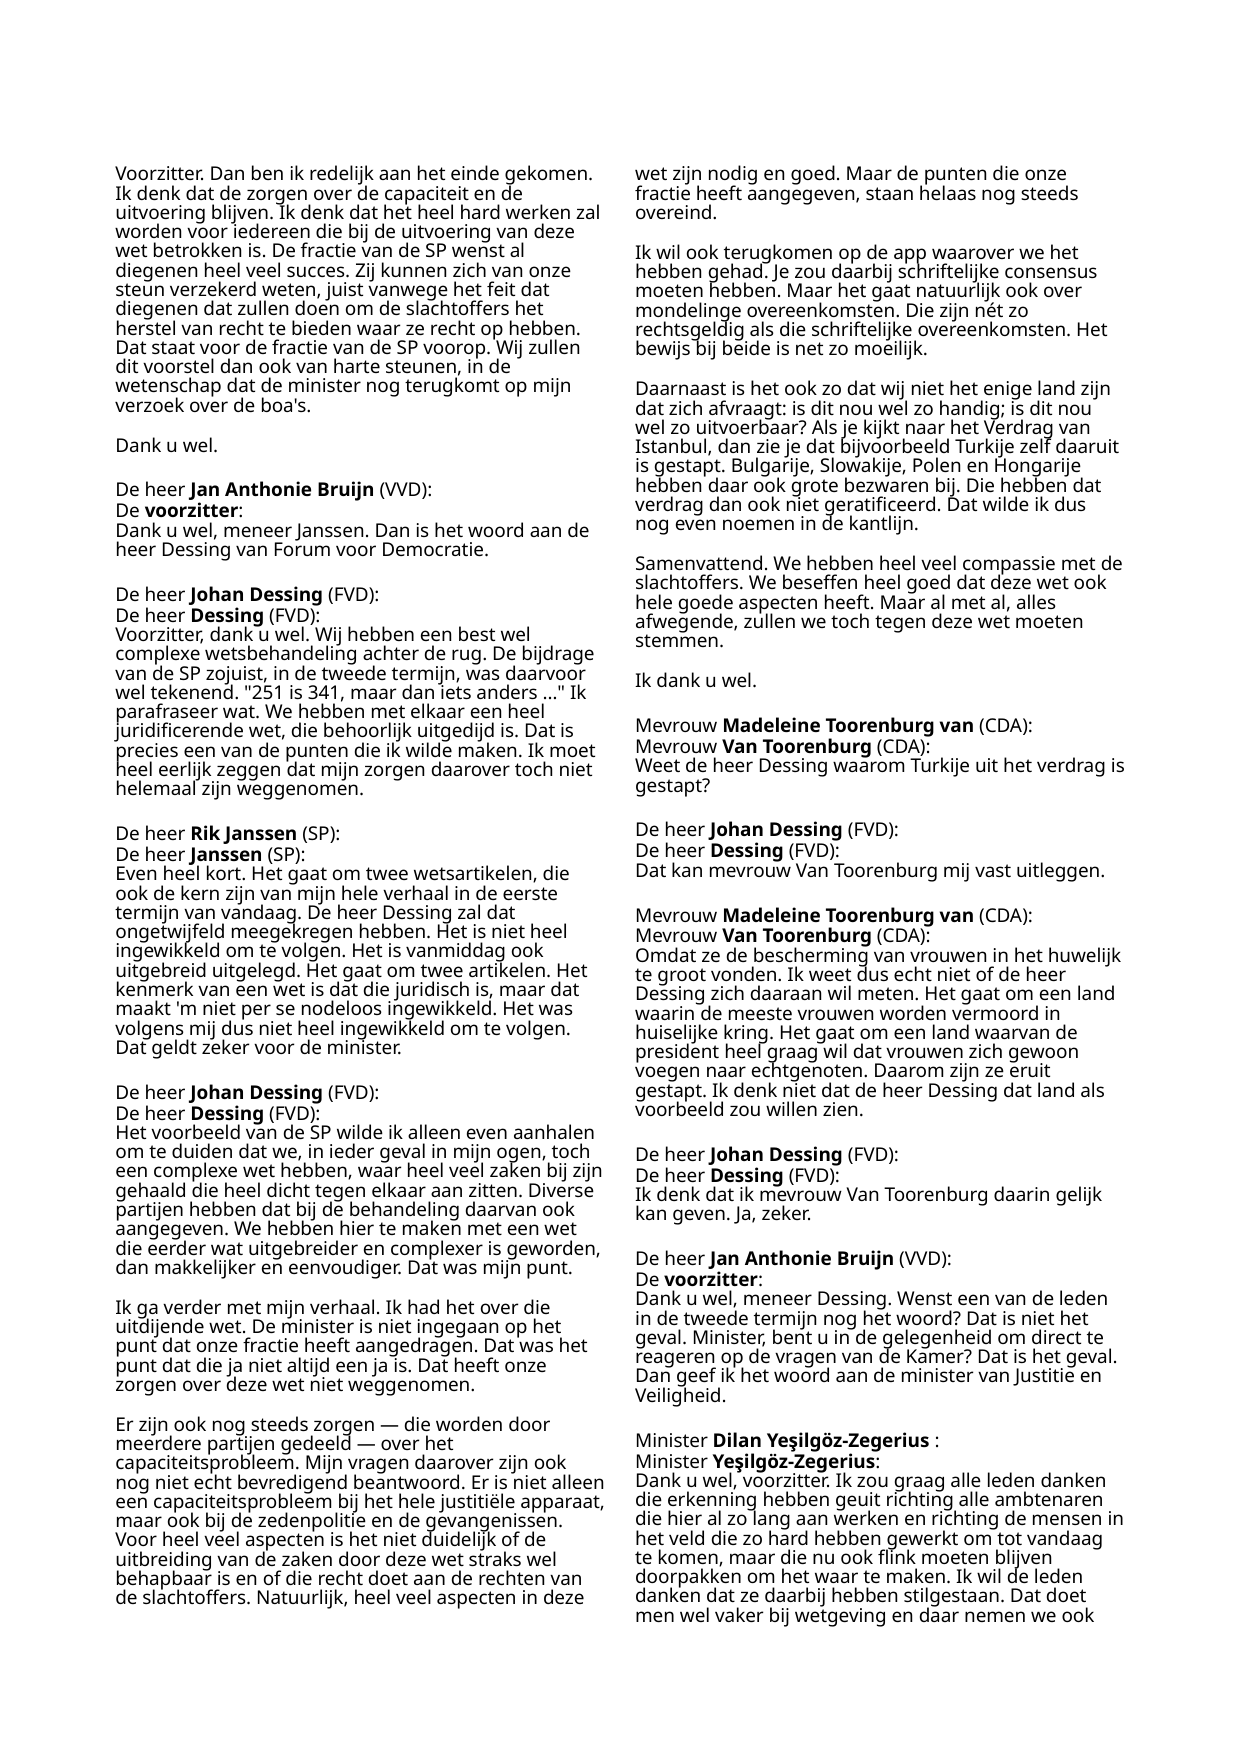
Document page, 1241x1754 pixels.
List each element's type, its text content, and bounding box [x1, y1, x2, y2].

text De voorzitter: [115, 502, 605, 522]
text wet zijn nodig en goed. Maar de punten die onze fractie heeft aangegeven, staan helaas nog steeds overeind. [635, 165, 1125, 223]
text De heer Johan Dessing (FVD): [635, 817, 1125, 842]
text Samenvattend. We hebben heel veel compassie met de slachtoffers. We beseffen heel goed dat deze wet ook hele goede aspecten heeft. Maar al met al, alles afwegende, zullen we toch tegen deze wet moeten stemmen. [635, 555, 1125, 651]
text Dat kan mevrouw Van Toorenburg mij vast uitleggen. [635, 862, 1125, 881]
text Mevrouw Van Toorenburg (CDA): [635, 927, 1125, 947]
text Voorzitter, dank u wel. Wij hebben een best wel complexe wetsbehandeling achter de rug. De bijdrage van de SP zojuist, in de tweede termijn, was daarvoor wel tekenend. "251 is 341, maar dan iets anders …" Ik parafraseer wat. We hebben met elkaar een heel juridificerende wet, die behoorlijk uitgedijd is. Dat is precies een van de punten die ik wilde maken. Ik moet heel eerlijk zeggen dat mijn zorgen daarover toch niet helemaal zijn weggenomen. [115, 626, 605, 799]
text Er zijn ook nog steeds zorgen — die worden door meerdere partijen gedeeld — over het capaciteitsprobleem. Mijn vragen daarover zijn ook nog niet echt bevredigend beantwoord. Er is niet alleen een capaciteitsprobleem bij het hele justitiële apparaat, maar ook bij de zedenpolitie en de gevangenissen. Voor heel veel aspecten is het niet duidelijk of de uitbreiding van de zaken door deze wet straks wel behapbaar is en of die recht doet aan de rechten van de slachtoffers. Natuurlijk, heel veel aspecten in deze [115, 1416, 605, 1608]
text Dank u wel, meneer Dessing. Wenst een van de leden in de tweede termijn nog het woord? Dat is niet het geval. Minister, bent u in de gelegenheid om direct te reageren op de vragen van de Kamer? Dat is het geval. Dan geef ik het woord aan de minister van Justitie en Veiligheid. [635, 1290, 1125, 1406]
text Ik ga verder met mijn verhaal. Ik had het over die uitdijende wet. De minister is niet ingegaan op het punt dat onze fractie heeft aangedragen. Dat was het punt dat die ja niet altijd een ja is. Dat heeft onze zorgen over deze wet niet weggenomen. [115, 1299, 605, 1395]
text De heer Johan Dessing (FVD): [635, 1141, 1125, 1167]
text De heer Johan Dessing (FVD): [115, 1079, 605, 1104]
text Mevrouw Van Toorenburg (CDA): [635, 738, 1125, 757]
text Omdat ze de bescherming van vrouwen in het huwelijk te groot vonden. Ik weet dus echt niet of de heer Dessing zich daaraan wil meten. Het gaat om een land waarin de meeste vrouwen worden vermoord in huiselijke kring. Het gaat om een land waarvan de president heel graag wil dat vrouwen zich gewoon voegen naar echtgenoten. Daarom zijn ze eruit gestapt. Ik denk niet dat de heer Dessing dat land als voorbeeld zou willen zien. [635, 947, 1125, 1120]
text De heer Janssen (SP): [115, 846, 605, 865]
text Voorzitter. Dan ben ik redelijk aan het einde gekomen. Ik denk dat de zorgen over de capaciteit en de uitvoering blijven. Ik denk dat het heel hard werken zal worden voor iedereen die bij de uitvoering van deze wet betrokken is. De fractie van de SP wenst al diegenen heel veel succes. Zij kunnen zich van onze steun verzekerd weten, juist vanwege het feit dat diegenen dat zullen doen om de slachtoffers het herstel van recht te bieden waar ze recht op hebben. Dat staat voor de fractie van de SP voorop. Wij zullen dit voorstel dan ook van harte steunen, in de wetenschap dat de minister nog terugkomt op mijn verzoek over de boa's. [115, 165, 605, 416]
text De voorzitter: [635, 1271, 1125, 1290]
text De heer Dessing (FVD): [635, 1167, 1125, 1186]
text De heer Dessing (FVD): [115, 1104, 605, 1124]
text Weet de heer Dessing waarom Turkije uit het verdrag is gestapt? [635, 757, 1125, 796]
text De heer Johan Dessing (FVD): [115, 581, 605, 607]
text Dank u wel, voorzitter. Ik zou graag alle leden danken die erkenning hebben geuit richting alle ambtenaren die hier al zo lang aan werken en richting de mensen in het veld die zo hard hebben gewerkt om tot vandaag te komen, maar die nu ook flink moeten blijven doorpakken om het waar te maken. Ik wil de leden danken dat ze daarbij hebben stilgestaan. Dat doet men wel vaker bij wetgeving en daar nemen we ook [635, 1472, 1125, 1626]
text De heer Rik Janssen (SP): [115, 820, 605, 846]
text Mevrouw Madeleine Toorenburg van (CDA): [635, 902, 1125, 927]
text Minister Yeşilgöz-Zegerius: [635, 1453, 1125, 1472]
text Minister Dilan Yeşilgöz-Zegerius : [635, 1427, 1125, 1453]
text Ik denk dat ik mevrouw Van Toorenburg daarin gelijk kan geven. Ja, zeker. [635, 1186, 1125, 1224]
text De heer Dessing (FVD): [635, 842, 1125, 862]
text Daarnaast is het ook zo dat wij niet het enige land zijn dat zich afvraagt: is dit nou wel zo handig; is dit nou wel zo uitvoerbaar? Als je kijkt naar het Verdrag van Istanbul, dan zie je dat bijvoorbeeld Turkije zelf daaruit is gestapt. Bulgarije, Slowakije, Polen en Hongarije hebben daar ook grote bezwaren bij. Die hebben dat verdrag dan ook niet geratificeerd. Dat wilde ik dus nog even noemen in de kantlijn. [635, 380, 1125, 534]
text Even heel kort. Het gaat om twee wetsartikelen, die ook de kern zijn van mijn hele verhaal in de eerste termijn van vandaag. De heer Dessing zal dat ongetwijfeld meegekregen hebben. Het is niet heel ingewikkeld om te volgen. Het is vanmiddag ook uitgebreid uitgelegd. Het gaat om twee artikelen. Het kenmerk van een wet is dat die juridisch is, maar dat maakt 'm niet per se nodeloos ingewikkeld. Het was volgens mij dus niet heel ingewikkeld om te volgen. Dat geldt zeker voor de minister. [115, 865, 605, 1058]
text Ik wil ook terugkomen op de app waarover we het hebben gehad. Je zou daarbij schriftelijke consensus moeten hebben. Maar het gaat natuurlijk ook over mondelinge overeenkomsten. Die zijn nét zo rechtsgeldig als die schriftelijke overeenkomsten. Het bewijs bij beide is net zo moeilijk. [635, 244, 1125, 359]
text De heer Jan Anthonie Bruijn (VVD): [635, 1245, 1125, 1271]
text Ik dank u wel. [635, 672, 1125, 691]
text Mevrouw Madeleine Toorenburg van (CDA): [635, 712, 1125, 738]
text Dank u wel, meneer Janssen. Dan is het woord aan de heer Dessing van Forum voor Democratie. [115, 522, 605, 560]
text De heer Jan Anthonie Bruijn (VVD): [115, 477, 605, 502]
text Dank u wel. [115, 437, 605, 456]
text De heer Dessing (FVD): [115, 607, 605, 626]
text Het voorbeeld van de SP wilde ik alleen even aanhalen om te duiden dat we, in ieder geval in mijn ogen, toch een complexe wet hebben, waar heel veel zaken bij zijn gehaald die heel dicht tegen elkaar aan zitten. Diverse partijen hebben dat bij de behandeling daarvan ook aangegeven. We hebben hier te maken met een wet die eerder wat uitgebreider en complexer is geworden, dan makkelijker en eenvoudiger. Dat was mijn punt. [115, 1124, 605, 1278]
